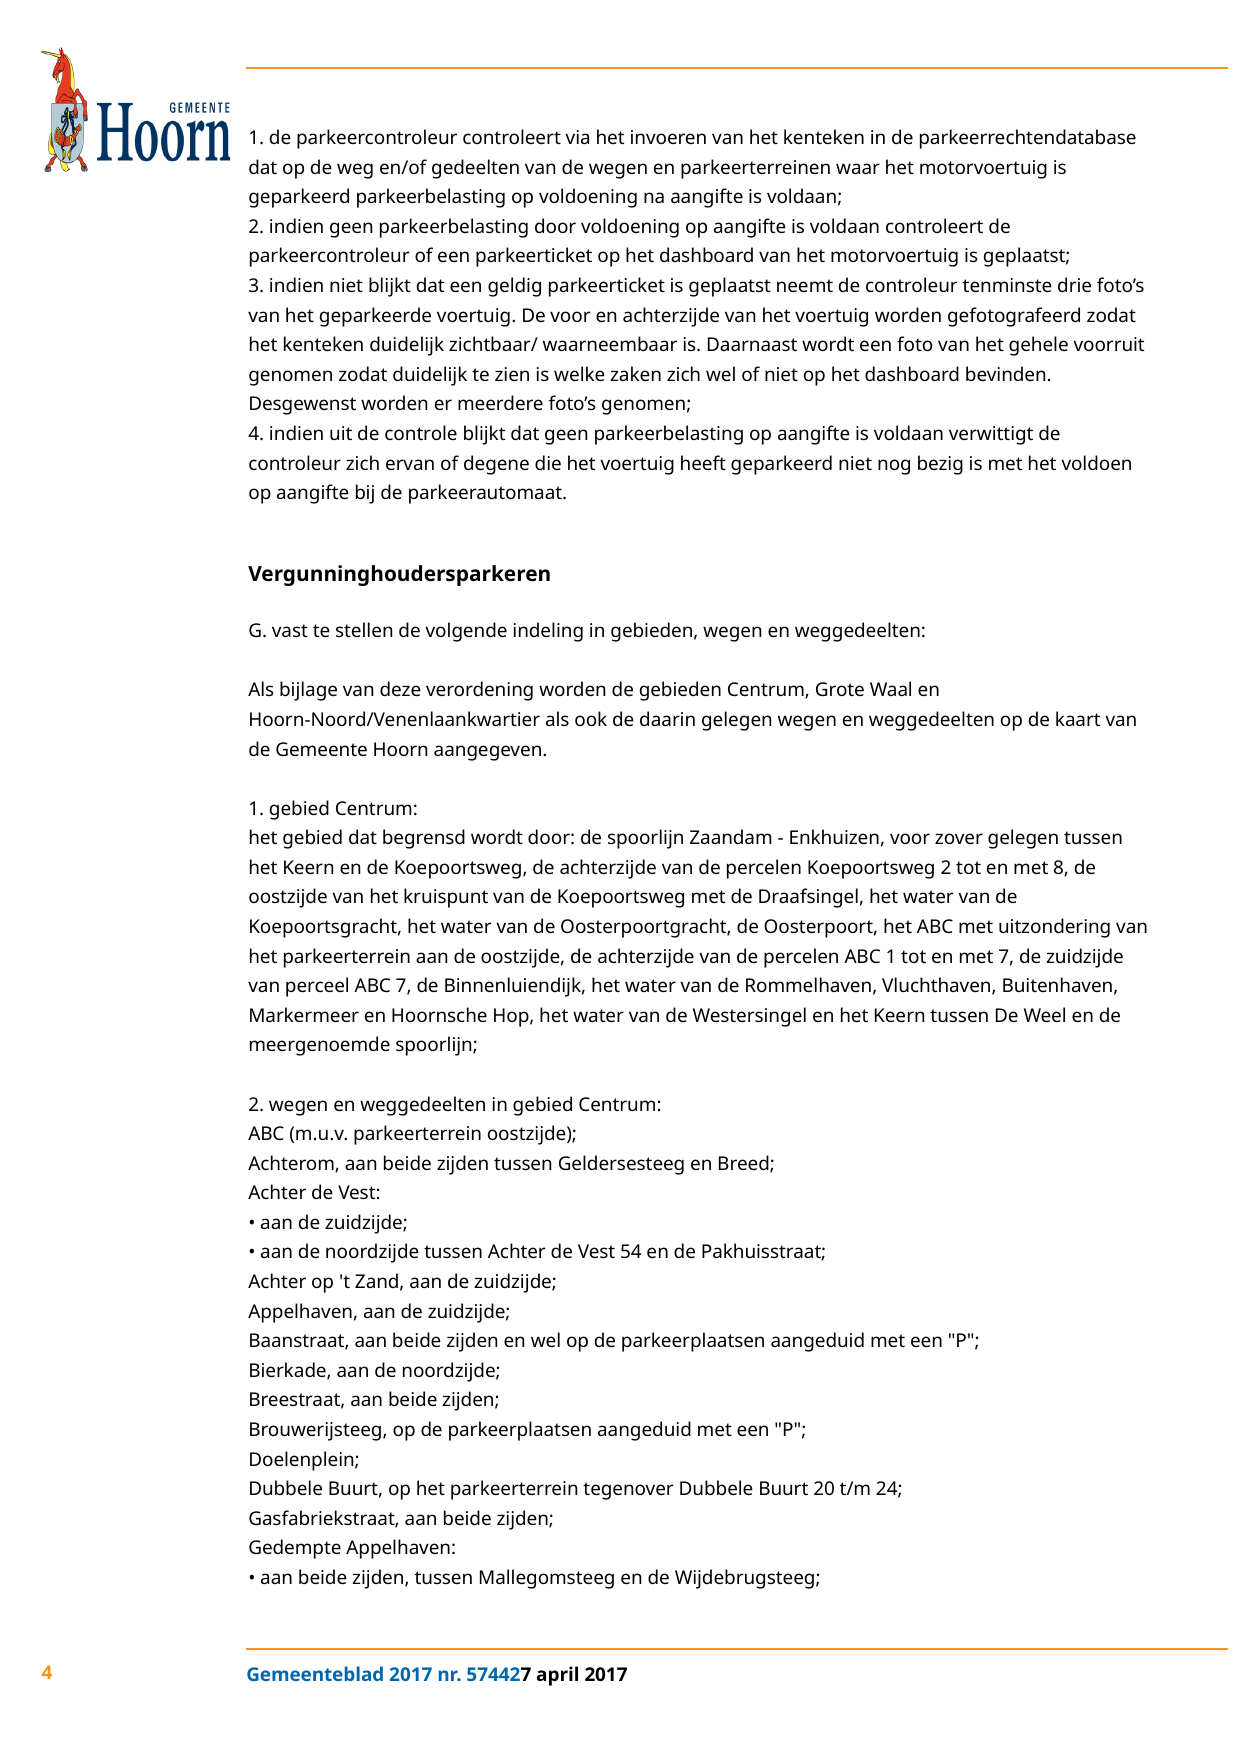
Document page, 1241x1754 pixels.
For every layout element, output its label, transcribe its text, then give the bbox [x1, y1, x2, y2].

text • aan beide zijden, tussen Mallegomsteeg en de Wijdebrugsteeg; [248, 1564, 1152, 1590]
text Achterom, aan beide zijden tussen Geldersesteeg en Breed; [248, 1150, 1152, 1176]
text Doelenplein; [248, 1446, 1152, 1471]
text Dubbele Buurt, op het parkeerterrein tegenover Dubbele Buurt 20 t/m 24; [248, 1475, 1152, 1501]
text Breestraat, aan beide zijden; [248, 1387, 1152, 1412]
text 1. de parkeercontroleur controleert via het invoeren van het kenteken in de parkeerrechtendatabase dat op de weg en/of gedeelten van de wegen en parkeerterreinen waar het motorvoertuig is geparkeerd parkeerbelasting op voldoening na aangifte is voldaan; [248, 124, 1152, 209]
text Als bijlage van deze verordening worden de gebieden Centrum, Grote Waal en Hoorn-Noord/Venenlaankwartier als ook de daarin gelegen wegen en weggedeelten op de kaart van de Gemeente Hoorn aangegeven. [248, 677, 1152, 761]
text Brouwerijsteeg, op de parkeerplaatsen aangeduid met een "P"; [248, 1416, 1152, 1442]
text Gedempte Appelhaven: [248, 1534, 1152, 1560]
text Achter op 't Zand, aan de zuidzijde; [248, 1268, 1152, 1294]
text G. vast te stellen de volgende indeling in gebieden, wegen en weggedeelten: [248, 617, 1152, 643]
text Bierkade, aan de noordzijde; [248, 1357, 1152, 1383]
text 3. indien niet blijkt dat een geldig parkeerticket is geplaatst neemt de controleur tenminste drie foto’s van het geparkeerde voertuig. De voor en achterzijde van het voertuig worden gefotografeerd zodat het kenteken duidelijk zichtbaar/ waarneembaar is. Daarnaast wordt een foto van het gehele voorruit genomen zodat duidelijk te zien is welke zaken zich wel of niet op het dashboard bevinden. Desgewenst worden er meerdere foto’s genomen; [248, 272, 1152, 416]
text Vergunninghoudersparkeren [248, 559, 1152, 588]
text • aan de zuidzijde; [248, 1209, 1152, 1235]
text het gebied dat begrensd wordt door: de spoorlijn Zaandam - Enkhuizen, voor zover gelegen tussen het Keern en de Koepoortsweg, de achterzijde van de percelen Koepoortsweg 2 tot en met 8, de oostzijde van het kruispunt van de Koepoortsweg met de Draafsingel, het water van de Koepoortsgracht, het water van de Oosterpoortgracht, de Oosterpoort, het ABC met uitzondering van het parkeerterrein aan de oostzijde, de achterzijde van de percelen ABC 1 tot en met 7, de zuidzijde van perceel ABC 7, de Binnenluiendijk, het water van de Rommelhaven, Vluchthaven, Buitenhaven, Markermeer en Hoornsche Hop, het water van de Westersingel en het Keern tussen De Weel en de meergenoemde spoorlijn; [248, 824, 1152, 1057]
text 2. indien geen parkeerbelasting door voldoening op aangifte is voldaan controleert de parkeercontroleur of een parkeerticket op het dashboard van het motorvoertuig is geplaatst; [248, 213, 1152, 268]
text Appelhaven, aan de zuidzijde; [248, 1298, 1152, 1323]
text 4. indien uit de controle blijkt dat geen parkeerbelasting op aangifte is voldaan verwittigt de controleur zich ervan of degene die het voertuig heeft geparkeerd niet nog bezig is met het voldoen op aangifte bij de parkeerautomaat. [248, 420, 1152, 505]
text • aan de noordzijde tussen Achter de Vest 54 en de Pakhuisstraat; [248, 1239, 1152, 1264]
text Gasfabriekstraat, aan beide zijden; [248, 1505, 1152, 1531]
text ABC (m.u.v. parkeerterrein oostzijde); [248, 1120, 1152, 1146]
text Baanstraat, aan beide zijden en wel op de parkeerplaatsen aangeduid met een "P"; [248, 1327, 1152, 1353]
text 2. wegen en weggedeelten in gebied Centrum: [248, 1091, 1152, 1116]
text Achter de Vest: [248, 1179, 1152, 1205]
picture [41, 47, 231, 172]
text 1. gebied Centrum: [248, 795, 1152, 821]
